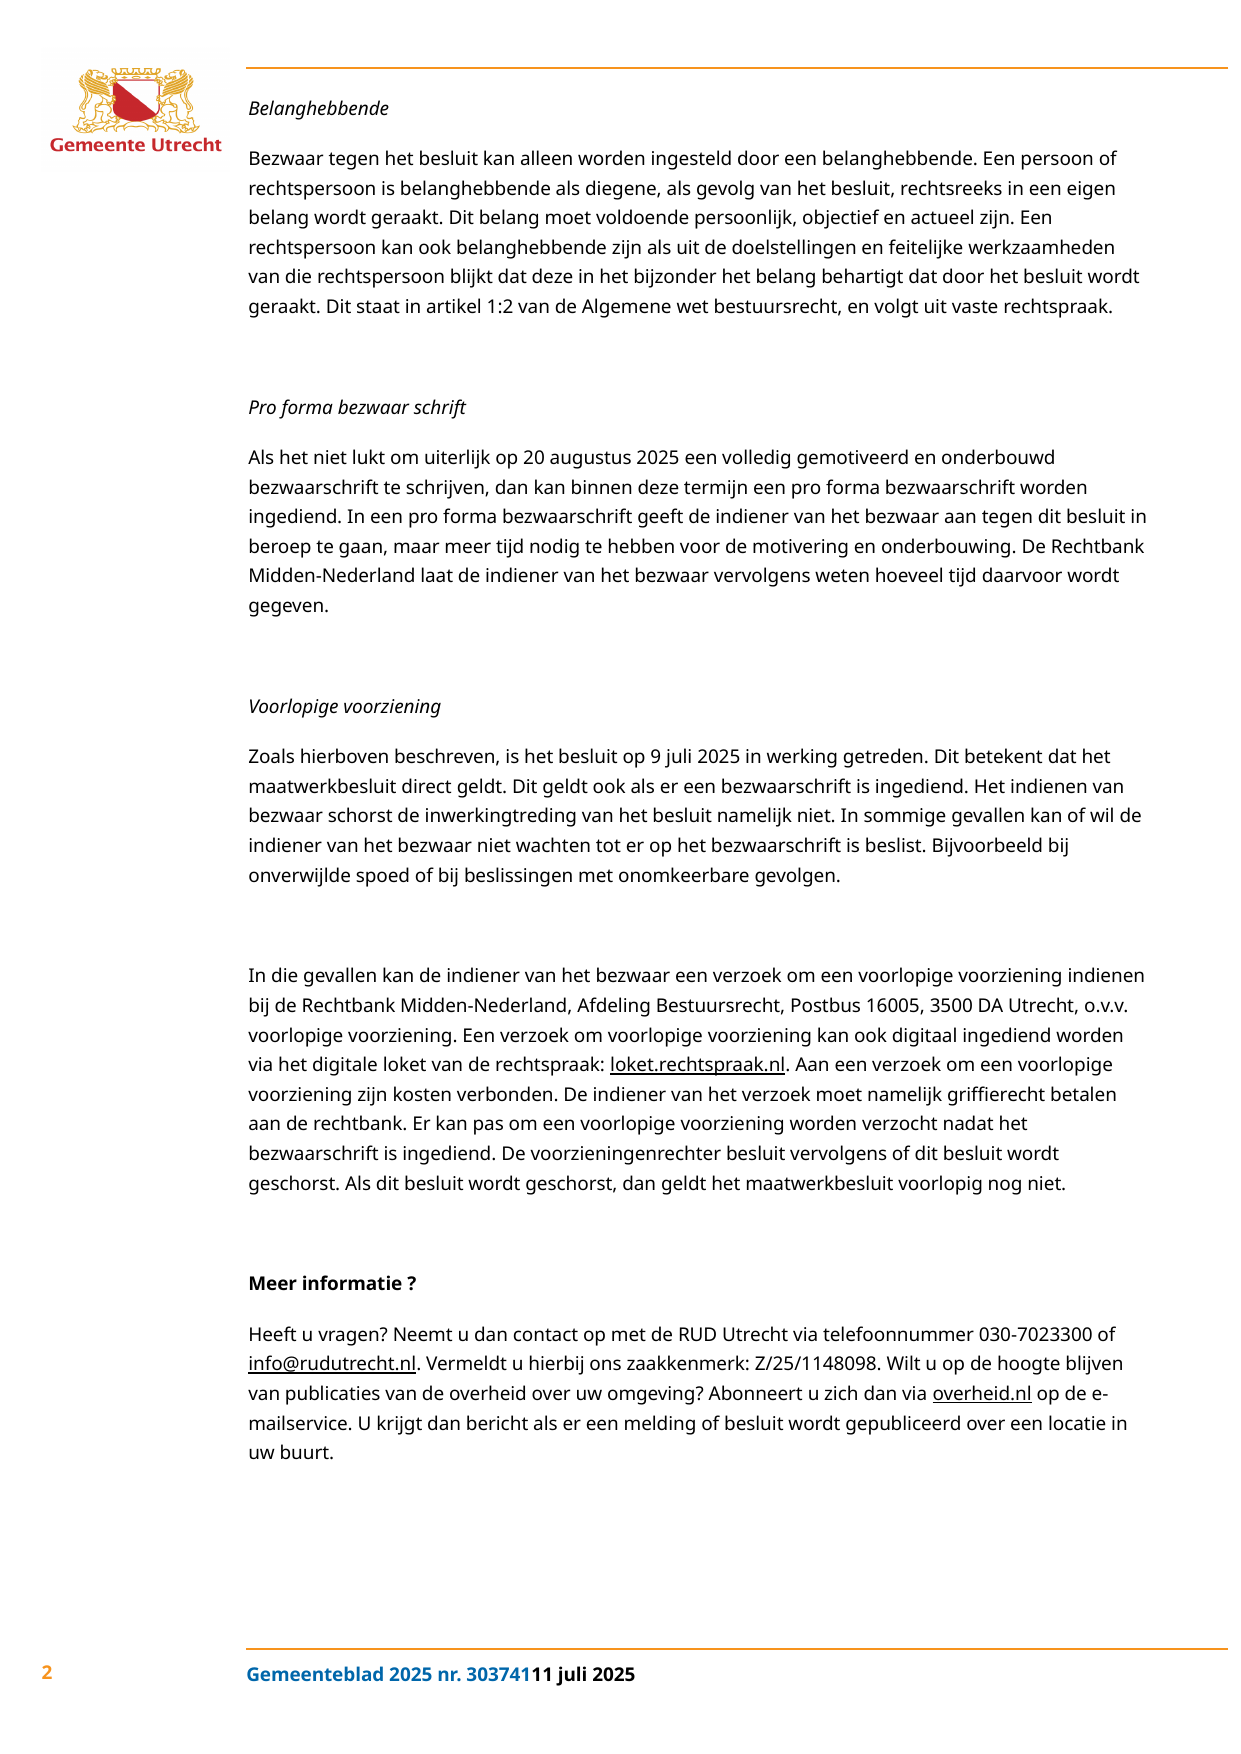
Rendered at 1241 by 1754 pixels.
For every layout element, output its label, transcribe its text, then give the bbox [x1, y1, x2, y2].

text Pro forma bezwaar schrift [248, 394, 1152, 420]
picture [41, 47, 231, 172]
text Voorlopige voorziening [248, 693, 1152, 719]
text In die gevallen kan de indiener van het bezwaar een verzoek om een voorlopige voorziening indienen bij de Rechtbank Midden-Nederland, Afdeling Bestuursrecht, Postbus 16005, 3500 DA Utrecht, o.v.v. voorlopige voorziening. Een verzoek om voorlopige voorziening kan ook digitaal ingediend worden via het digitale loket van de rechtspraak: loket.rechtspraak.nl. Aan een verzoek om een voorlopige voorziening zijn kosten verbonden. De indiener van het verzoek moet namelijk griffierecht betalen aan de rechtbank. Er kan pas om een voorlopige voorziening worden verzocht nadat het bezwaarschrift is ingediend. De voorzieningenrechter besluit vervolgens of dit besluit wordt geschorst. Als dit besluit wordt geschorst, dan geldt het maatwerkbesluit voorlopig nog niet. [248, 963, 1152, 1196]
text Zoals hierboven beschreven, is het besluit op 9 juli 2025 in werking getreden. Dit betekent dat het maatwerkbesluit direct geldt. Dit geldt ook als er een bezwaarschrift is ingediend. Het indienen van bezwaar schorst de inwerkingtreding van het besluit namelijk niet. In sommige gevallen kan of wil de indiener van het bezwaar niet wachten tot er op het bezwaarschrift is beslist. Bijvoorbeeld bij onverwijlde spoed of bij beslissingen met onomkeerbare gevolgen. [248, 743, 1152, 888]
text Belanghebbende [248, 95, 1152, 121]
text Als het niet lukt om uiterlijk op 20 augustus 2025 een volledig gemotiveerd en onderbouwd bezwaarschrift te schrijven, dan kan binnen deze termijn een pro forma bezwaarschrift worden ingediend. In een pro forma bezwaarschrift geeft de indiener van het bezwaar aan tegen dit besluit in beroep te gaan, maar meer tijd nodig te hebben voor de motivering en onderbouwing. De Rechtbank Midden-Nederland laat de indiener van het bezwaar vervolgens weten hoeveel tijd daarvoor wordt gegeven. [248, 444, 1152, 618]
text Heeft u vragen? Neemt u dan contact op met de RUD Utrecht via telefoonnummer 030-7023300 of info@rudutrecht.nl. Vermeldt u hierbij ons zaakkenmerk: Z/25/1148098. Wilt u op de hoogte blijven van publicaties van de overheid over uw omgeving? Abonneert u zich dan via overheid.nl op de e-mailservice. U krijgt dan bericht als er een melding of besluit wordt gepubliceerd over een locatie in uw buurt. [248, 1321, 1152, 1465]
text Meer informatie ? [248, 1271, 1152, 1296]
text Bezwaar tegen het besluit kan alleen worden ingesteld door een belanghebbende. Een persoon of rechtspersoon is belanghebbende als diegene, als gevolg van het besluit, rechtsreeks in een eigen belang wordt geraakt. Dit belang moet voldoende persoonlijk, objectief en actueel zijn. Een rechtspersoon kan ook belanghebbende zijn als uit de doelstellingen en feitelijke werkzaamheden van die rechtspersoon blijkt dat deze in het bijzonder het belang behartigt dat door het besluit wordt geraakt. Dit staat in artikel 1:2 van de Algemene wet bestuursrecht, en volgt uit vaste rechtspraak. [248, 145, 1152, 319]
